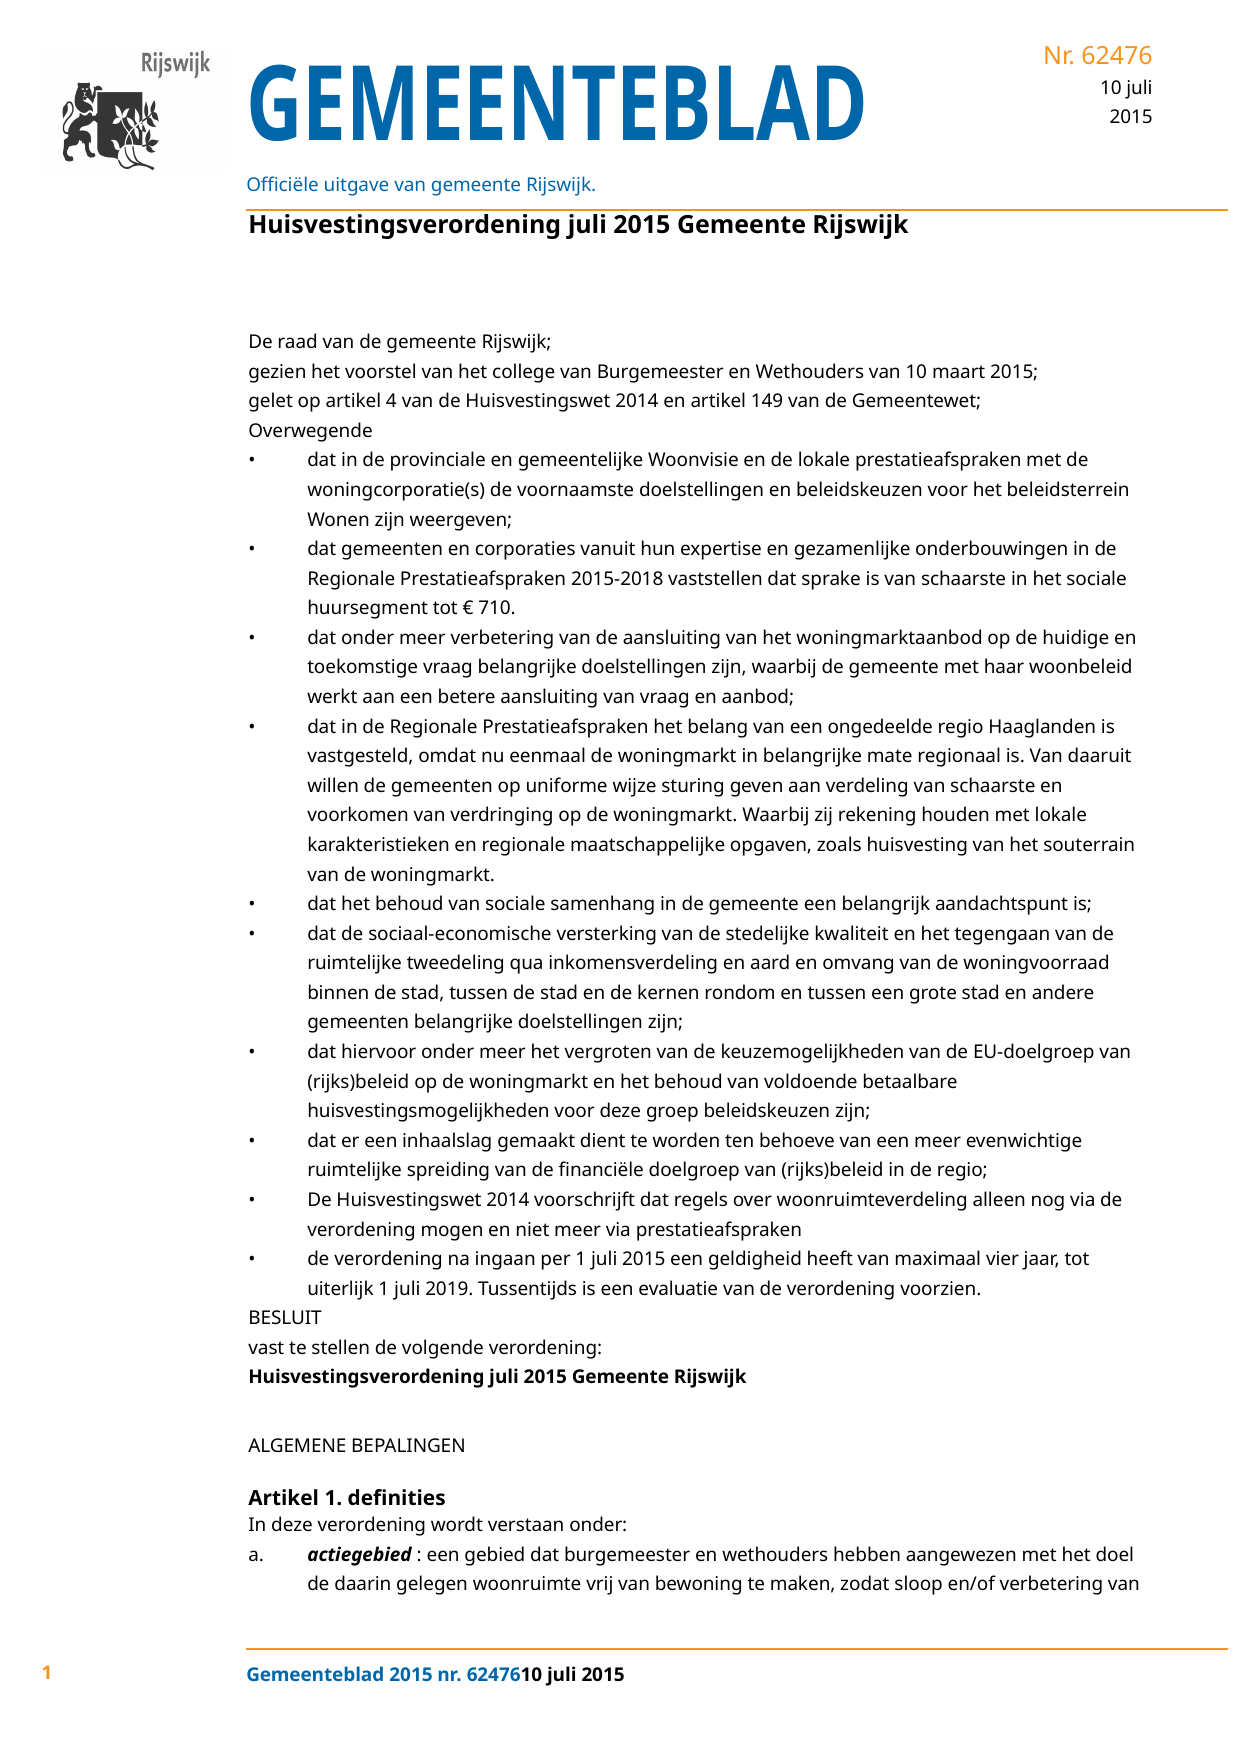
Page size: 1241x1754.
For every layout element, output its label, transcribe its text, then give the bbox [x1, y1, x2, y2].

text ALGEMENE BEPALINGEN [248, 1433, 1152, 1458]
text Overwegende [248, 417, 1152, 443]
picture [41, 47, 231, 172]
text vast te stellen de volgende verordening: [248, 1334, 1152, 1360]
list dat er een inhaalslag gemaakt dient te worden ten behoeve van een meer evenwichtige ruimtelijke spreiding van de financiële doelgroep van (rijks)beleid in de regio; [248, 1127, 1152, 1182]
list dat in de provinciale en gemeentelijke Woonvisie en de lokale prestatieafspraken met de woningcorporatie(s) de voornaamste doelstellingen en beleidskeuzen voor het beleidsterrein Wonen zijn weergeven; [248, 447, 1152, 532]
text gelet op artikel 4 van de Huisvestingswet 2014 en artikel 149 van de Gemeentewet; [248, 387, 1152, 413]
list dat hiervoor onder meer het vergroten van de keuzemogelijkheden van de EU-doelgroep van (rijks)beleid op de woningmarkt en het behoud van voldoende betaalbare huisvestingsmogelijkheden voor deze groep beleidskeuzen zijn; [248, 1038, 1152, 1123]
list dat gemeenten en corporaties vanuit hun expertise en gezamenlijke onderbouwingen in de Regionale Prestatieafspraken 2015-2018 vaststellen dat sprake is van schaarste in het sociale huursegment tot € 710. [248, 535, 1152, 620]
list dat het behoud van sociale samenhang in de gemeente een belangrijk aandachtspunt is; [248, 890, 1152, 916]
list dat de sociaal-economische versterking van de stedelijke kwaliteit en het tegengaan van de ruimtelijke tweedeling qua inkomensverdeling en aard en omvang van de woningvoorraad binnen de stad, tussen de stad en de kernen rondom en tussen een grote stad en andere gemeenten belangrijke doelstellingen zijn; [248, 920, 1152, 1034]
text In deze verordening wordt verstaan onder: [248, 1511, 1152, 1537]
text Huisvestingsverordening juli 2015 Gemeente Rijswijk [248, 1364, 1152, 1389]
list De Huisvestingswet 2014 voorschrijft dat regels over woonruimteverdeling alleen nog via de verordening mogen en niet meer via prestatieafspraken [248, 1186, 1152, 1242]
text Huisvestingsverordening juli 2015 Gemeente Rijswijk [248, 211, 1152, 241]
list dat in de Regionale Prestatieafspraken het belang van een ongedeelde regio Haaglanden is vastgesteld, omdat nu eenmaal de woningmarkt in belangrijke mate regionaal is. Van daaruit willen de gemeenten op uniforme wijze sturing geven aan verdeling van schaarste en voorkomen van verdringing op de woningmarkt. Waarbij zij rekening houden met lokale karakteristieken en regionale maatschappelijke opgaven, zoals huisvesting van het souterrain van de woningmarkt. [248, 713, 1152, 887]
list de verordening na ingaan per 1 juli 2015 een geldigheid heeft van maximaal vier jaar, tot uiterlijk 1 juli 2019. Tussentijds is een evaluatie van de verordening voorzien. [248, 1245, 1152, 1301]
list actiegebied : een gebied dat burgemeester en wethouders hebben aangewezen met het doel de daarin gelegen woonruimte vrij van bewoning te maken, zodat sloop en/of verbetering van [248, 1541, 1152, 1596]
text BESLUIT [248, 1304, 1152, 1330]
text De raad van de gemeente Rijswijk; [248, 328, 1152, 354]
text gezien het voorstel van het college van Burgemeester en Wethouders van 10 maart 2015; [248, 358, 1152, 384]
text Artikel 1. definities [248, 1483, 1152, 1511]
list dat onder meer verbetering van de aansluiting van het woningmarktaanbod op de huidige en toekomstige vraag belangrijke doelstellingen zijn, waarbij de gemeente met haar woonbeleid werkt aan een betere aansluiting van vraag en aanbod; [248, 624, 1152, 709]
